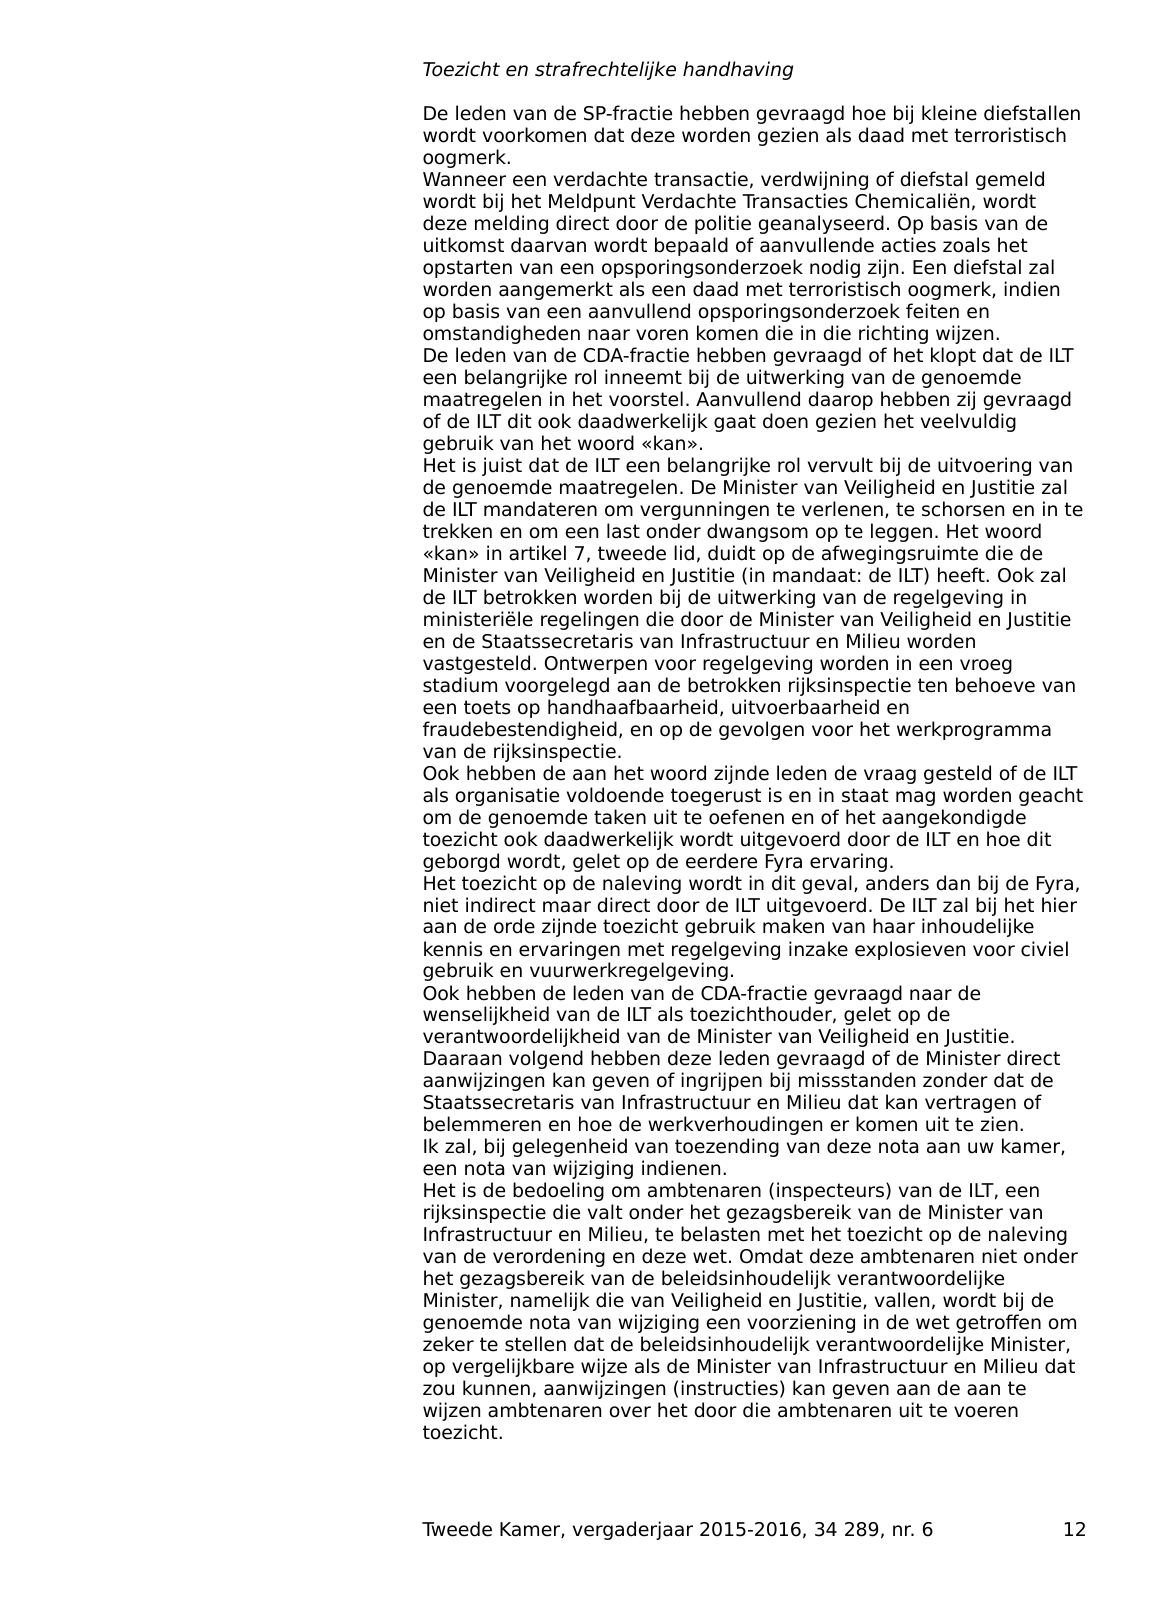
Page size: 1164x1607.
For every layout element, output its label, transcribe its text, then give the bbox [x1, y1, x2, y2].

text Ook hebben de leden van de CDA-fractie gevraagd naar de wenselijkheid van de ILT als toezichthouder, gelet op de verantwoordelijkheid van de Minister van Veiligheid en Justitie. Daaraan volgend hebben deze leden gevraagd of de Minister direct aanwijzingen kan geven of ingrijpen bij missstanden zonder dat de Staatssecretaris van Infrastructuur en Milieu dat kan vertragen of belemmeren en hoe de werkverhoudingen er komen uit te zien. [422, 982, 1087, 1136]
text De leden van de SP-fractie hebben gevraagd hoe bij kleine diefstallen wordt voorkomen dat deze worden gezien als daad met terroristisch oogmerk. [422, 103, 1087, 169]
text De leden van de CDA-fractie hebben gevraagd of het klopt dat de ILT een belangrijke rol inneemt bij de uitwerking van de genoemde maatregelen in het voorstel. Aanvullend daarop hebben zij gevraagd of de ILT dit ook daadwerkelijk gaat doen gezien het veelvuldig gebruik van het woord «kan». [422, 345, 1087, 455]
text Wanneer een verdachte transactie, verdwijning of diefstal gemeld wordt bij het Meldpunt Verdachte Transacties Chemicaliën, wordt deze melding direct door de politie geanalyseerd. Op basis van de uitkomst daarvan wordt bepaald of aanvullende acties zoals het opstarten van een opsporingsonderzoek nodig zijn. Een diefstal zal worden aangemerkt als een daad met terroristisch oogmerk, indien op basis van een aanvullend opsporingsonderzoek feiten en omstandigheden naar voren komen die in die richting wijzen. [422, 169, 1087, 345]
text Ik zal, bij gelegenheid van toezending van deze nota aan uw kamer, een nota van wijziging indienen. [422, 1136, 1087, 1180]
text Het is juist dat de ILT een belangrijke rol vervult bij de uitvoering van de genoemde maatregelen. De Minister van Veiligheid en Justitie zal de ILT mandateren om vergunningen te verlenen, te schorsen en in te trekken en om een last onder dwangsom op te leggen. Het woord «kan» in artikel 7, tweede lid, duidt op de afwegingsruimte die de Minister van Veiligheid en Justitie (in mandaat: de ILT) heeft. Ook zal de ILT betrokken worden bij de uitwerking van de regelgeving in ministeriële regelingen die door de Minister van Veiligheid en Justitie en de Staatssecretaris van Infrastructuur en Milieu worden vastgesteld. Ontwerpen voor regelgeving worden in een vroeg stadium voorgelegd aan de betrokken rijksinspectie ten behoeve van een toets op handhaafbaarheid, uitvoerbaarheid en fraudebestendigheid, en op de gevolgen voor het werkprogramma van de rijksinspectie. [422, 455, 1087, 763]
text Ook hebben de aan het woord zijnde leden de vraag gesteld of de ILT als organisatie voldoende toegerust is en in staat mag worden geacht om de genoemde taken uit te oefenen en of het aangekondigde toezicht ook daadwerkelijk wordt uitgevoerd door de ILT en hoe dit geborgd wordt, gelet op de eerdere Fyra ervaring. [422, 763, 1087, 872]
subtitle Toezicht en strafrechtelijke handhaving [422, 59, 1087, 81]
text Het toezicht op de naleving wordt in dit geval, anders dan bij de Fyra, niet indirect maar direct door de ILT uitgevoerd. De ILT zal bij het hier aan de orde zijnde toezicht gebruik maken van haar inhoudelijke kennis en ervaringen met regelgeving inzake explosieven voor civiel gebruik en vuurwerkregelgeving. [422, 872, 1087, 982]
text Het is de bedoeling om ambtenaren (inspecteurs) van de ILT, een rijksinspectie die valt onder het gezagsbereik van de Minister van Infrastructuur en Milieu, te belasten met het toezicht op de naleving van de verordening en deze wet. Omdat deze ambtenaren niet onder het gezagsbereik van de beleidsinhoudelijk verantwoordelijke Minister, namelijk die van Veiligheid en Justitie, vallen, wordt bij de genoemde nota van wijziging een voorziening in de wet getroffen om zeker te stellen dat de beleidsinhoudelijk verantwoordelijke Minister, op vergelijkbare wijze als de Minister van Infrastructuur en Milieu dat zou kunnen, aanwijzingen (instructies) kan geven aan de aan te wijzen ambtenaren over het door die ambtenaren uit te voeren toezicht. [422, 1180, 1087, 1444]
